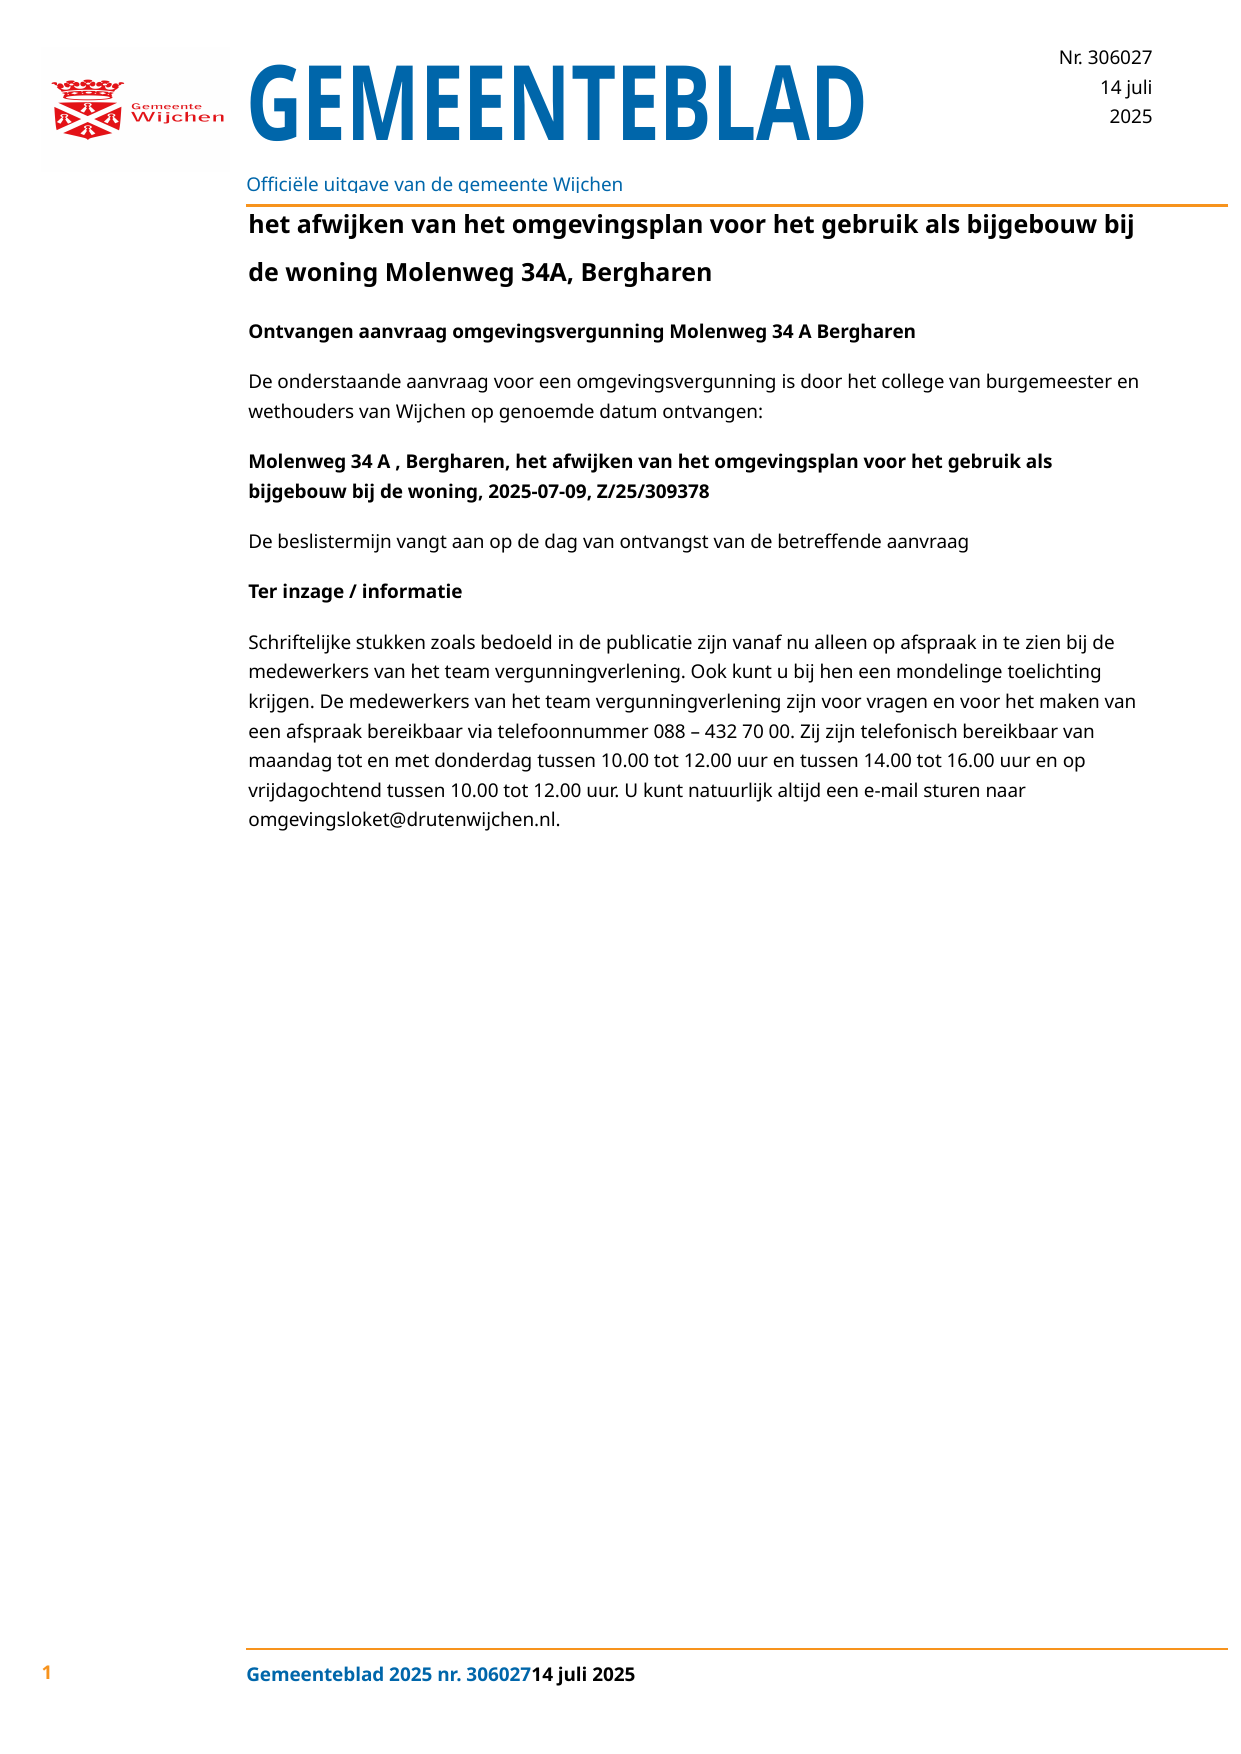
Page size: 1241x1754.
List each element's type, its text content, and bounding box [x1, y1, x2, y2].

text De beslistermijn vangt aan op de dag van ontvangst van de betreffende aanvraag [248, 528, 1152, 554]
text het afwijken van het omgevingsplan voor het gebruik als bijgebouw bij de woning Molenweg 34A, Bergharen [248, 207, 1152, 288]
text Ontvangen aanvraag omgevingsvergunning Molenweg 34 A Bergharen [248, 318, 1152, 344]
text Schriftelijke stukken zoals bedoeld in de publicatie zijn vanaf nu alleen op afspraak in te zien bij de medewerkers van het team vergunningverlening. Ook kunt u bij hen een mondelinge toelichting krijgen. De medewerkers van het team vergunningverlening zijn voor vragen en voor het maken van een afspraak bereikbaar via telefoonnummer 088 – 432 70 00. Zij zijn telefonisch bereikbaar van maandag tot en met donderdag tussen 10.00 tot 12.00 uur en tussen 14.00 tot 16.00 uur en op vrijdagochtend tussen 10.00 tot 12.00 uur. U kunt natuurlijk altijd een e-mail sturen naar omgevingsloket@drutenwijchen.nl. [248, 629, 1152, 832]
text Molenweg 34 A , Bergharen, het afwijken van het omgevingsplan voor het gebruik als bijgebouw bij de woning, 2025-07-09, Z/25/309378 [248, 448, 1152, 504]
text De onderstaande aanvraag voor een omgevingsvergunning is door het college van burgemeester en wethouders van Wijchen op genoemde datum ontvangen: [248, 368, 1152, 424]
picture [41, 47, 231, 172]
text Ter inzage / informatie [248, 579, 1152, 604]
